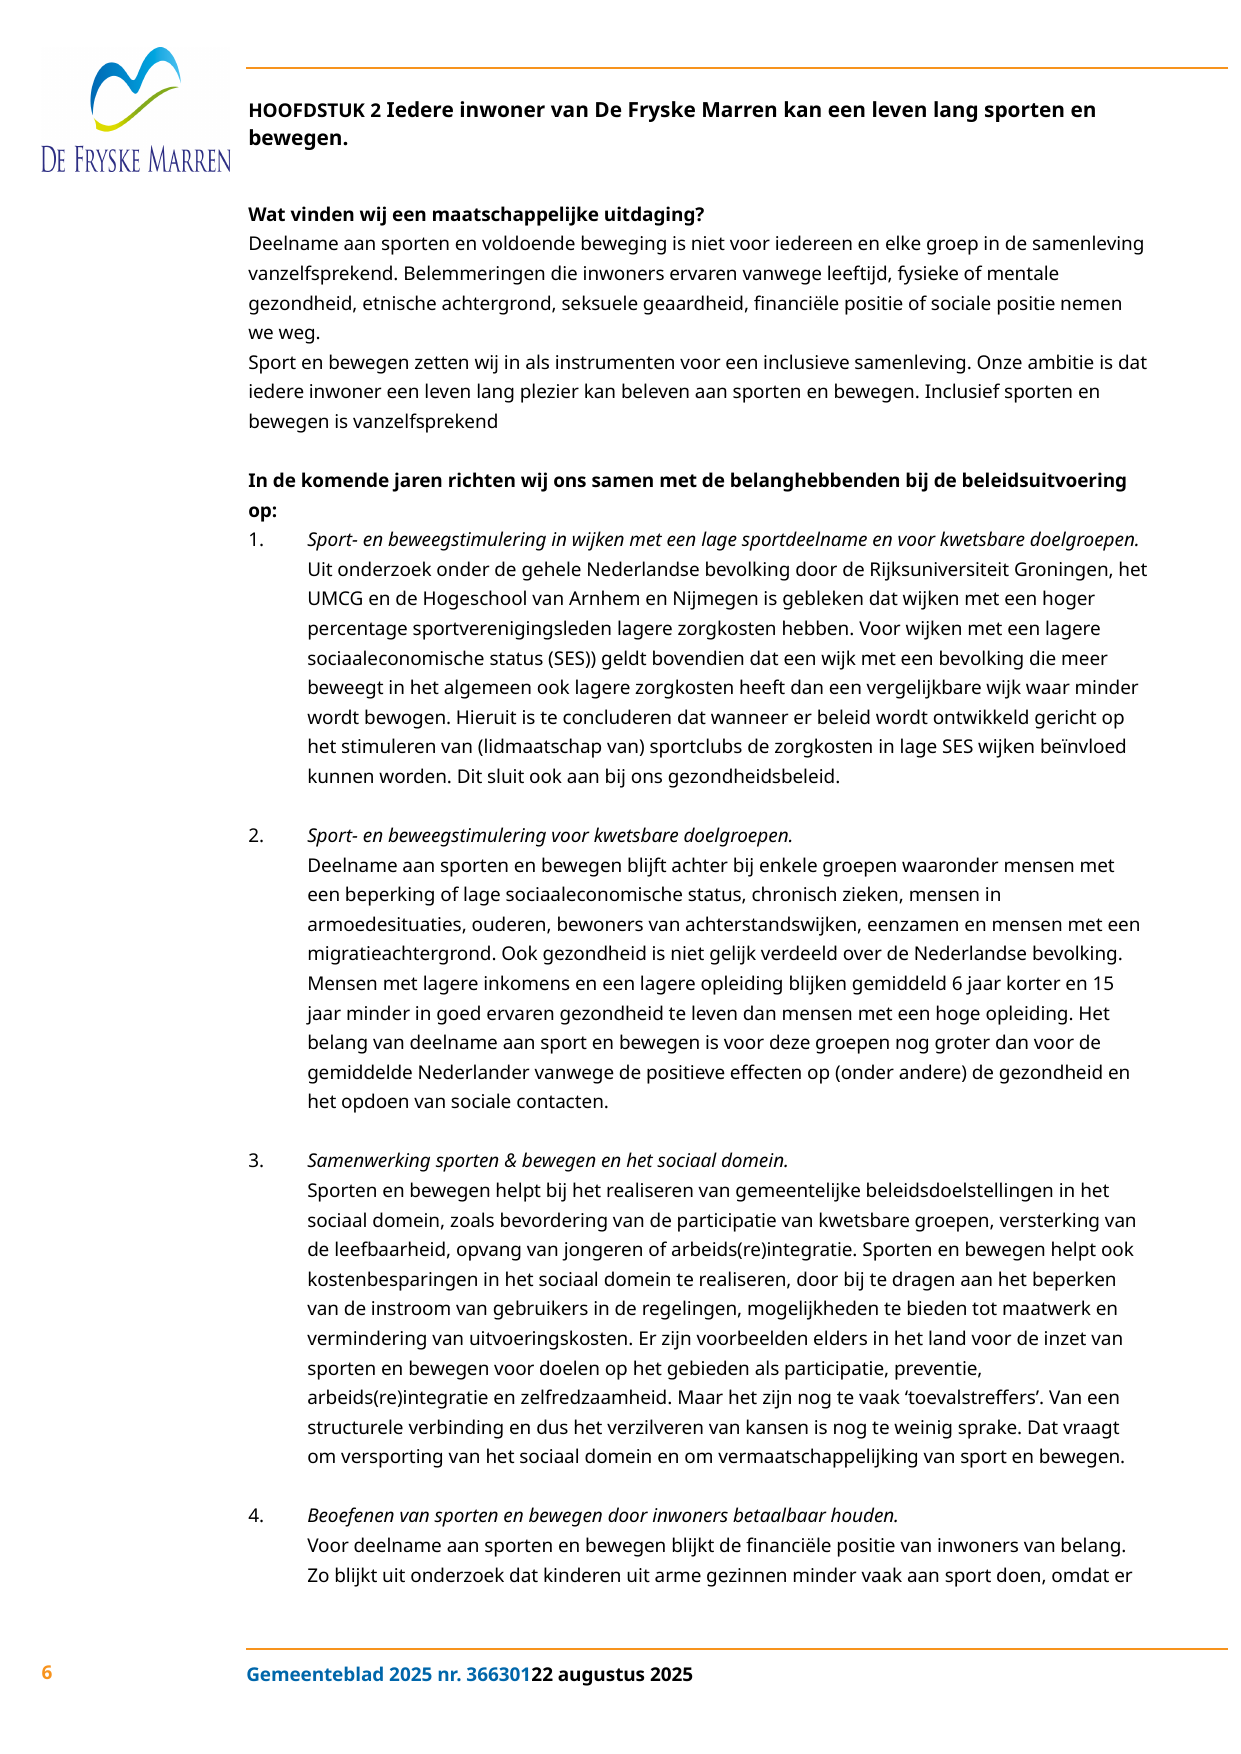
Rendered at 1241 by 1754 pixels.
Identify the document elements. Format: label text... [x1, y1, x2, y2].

text Sport en bewegen zetten wij in als instrumenten voor een inclusieve samenleving. Onze ambitie is dat iedere inwoner een leven lang plezier kan beleven aan sporten en bewegen. Inclusief sporten en bewegen is vanzelfsprekend [248, 349, 1152, 434]
text Wat vinden wij een maatschappelijke uitdaging? [248, 201, 1152, 227]
picture [41, 47, 231, 172]
list Voor deelname aan sporten en bewegen blijkt de financiële positie van inwoners van belang. Zo blijkt uit onderzoek dat kinderen uit arme gezinnen minder vaak aan sport doen, omdat er [248, 1532, 1152, 1587]
list Samenwerking sporten & bewegen en het sociaal domein. [248, 1148, 1152, 1173]
list Sporten en bewegen helpt bij het realiseren van gemeentelijke beleidsdoelstellingen in het sociaal domein, zoals bevordering van de participatie van kwetsbare groepen, versterking van de leefbaarheid, opvang van jongeren of arbeids(re)integratie. Sporten en bewegen helpt ook kostenbesparingen in het sociaal domein te realiseren, door bij te dragen aan het beperken van de instroom van gebruikers in de regelingen, mogelijkheden te bieden tot maatwerk en vermindering van uitvoeringskosten. Er zijn voorbeelden elders in het land voor de inzet van sporten en bewegen voor doelen op het gebieden als participatie, preventie, arbeids(re)integratie en zelfredzaamheid. Maar het zijn nog te vaak ‘toevalstreffers’. Van een structurele verbinding en dus het verzilveren van kansen is nog te weinig sprake. Dat vraagt om versporting van het sociaal domein en om vermaatschappelijking van sport en bewegen. [248, 1177, 1152, 1469]
list Uit onderzoek onder de gehele Nederlandse bevolking door de Rijksuniversiteit Groningen, het UMCG en de Hogeschool van Arnhem en Nijmegen is gebleken dat wijken met een hoger percentage sportverenigingsleden lagere zorgkosten hebben. Voor wijken met een lagere sociaaleconomische status (SES)) geldt bovendien dat een wijk met een bevolking die meer beweegt in het algemeen ook lagere zorgkosten heeft dan een vergelijkbare wijk waar minder wordt bewogen. Hieruit is te concluderen dat wanneer er beleid wordt ontwikkeld gericht op het stimuleren van (lidmaatschap van) sportclubs de zorgkosten in lage SES wijken beïnvloed kunnen worden. Dit sluit ook aan bij ons gezondheidsbeleid. [248, 556, 1152, 789]
list Sport- en beweegstimulering voor kwetsbare doelgroepen. [248, 822, 1152, 848]
list Sport- en beweegstimulering in wijken met een lage sportdeelname en voor kwetsbare doelgroepen. [248, 526, 1152, 552]
list Deelname aan sporten en bewegen blijft achter bij enkele groepen waaronder mensen met een beperking of lage sociaaleconomische status, chronisch zieken, mensen in armoedesituaties, ouderen, bewoners van achterstandswijken, eenzamen en mensen met een migratieachtergrond. Ook gezondheid is niet gelijk verdeeld over de Nederlandse bevolking. Mensen met lagere inkomens en een lagere opleiding blijken gemiddeld 6 jaar korter en 15 jaar minder in goed ervaren gezondheid te leven dan mensen met een hoge opleiding. Het belang van deelname aan sport en bewegen is voor deze groepen nog groter dan voor de gemiddelde Nederlander vanwege de positieve effecten op (onder andere) de gezondheid en het opdoen van sociale contacten. [248, 852, 1152, 1114]
text In de komende jaren richten wij ons samen met de belanghebbenden bij de beleidsuitvoering op: [248, 467, 1152, 522]
list Beoefenen van sporten en bewegen door inwoners betaalbaar houden. [248, 1503, 1152, 1528]
text HOOFDSTUK 2 Iedere inwoner van De Fryske Marren kan een leven lang sporten en bewegen. [248, 95, 1152, 152]
text Deelname aan sporten en voldoende beweging is niet voor iedereen en elke groep in de samenleving vanzelfsprekend. Belemmeringen die inwoners ervaren vanwege leeftijd, fysieke of mentale gezondheid, etnische achtergrond, seksuele geaardheid, financiële positie of sociale positie nemen we weg. [248, 231, 1152, 345]
